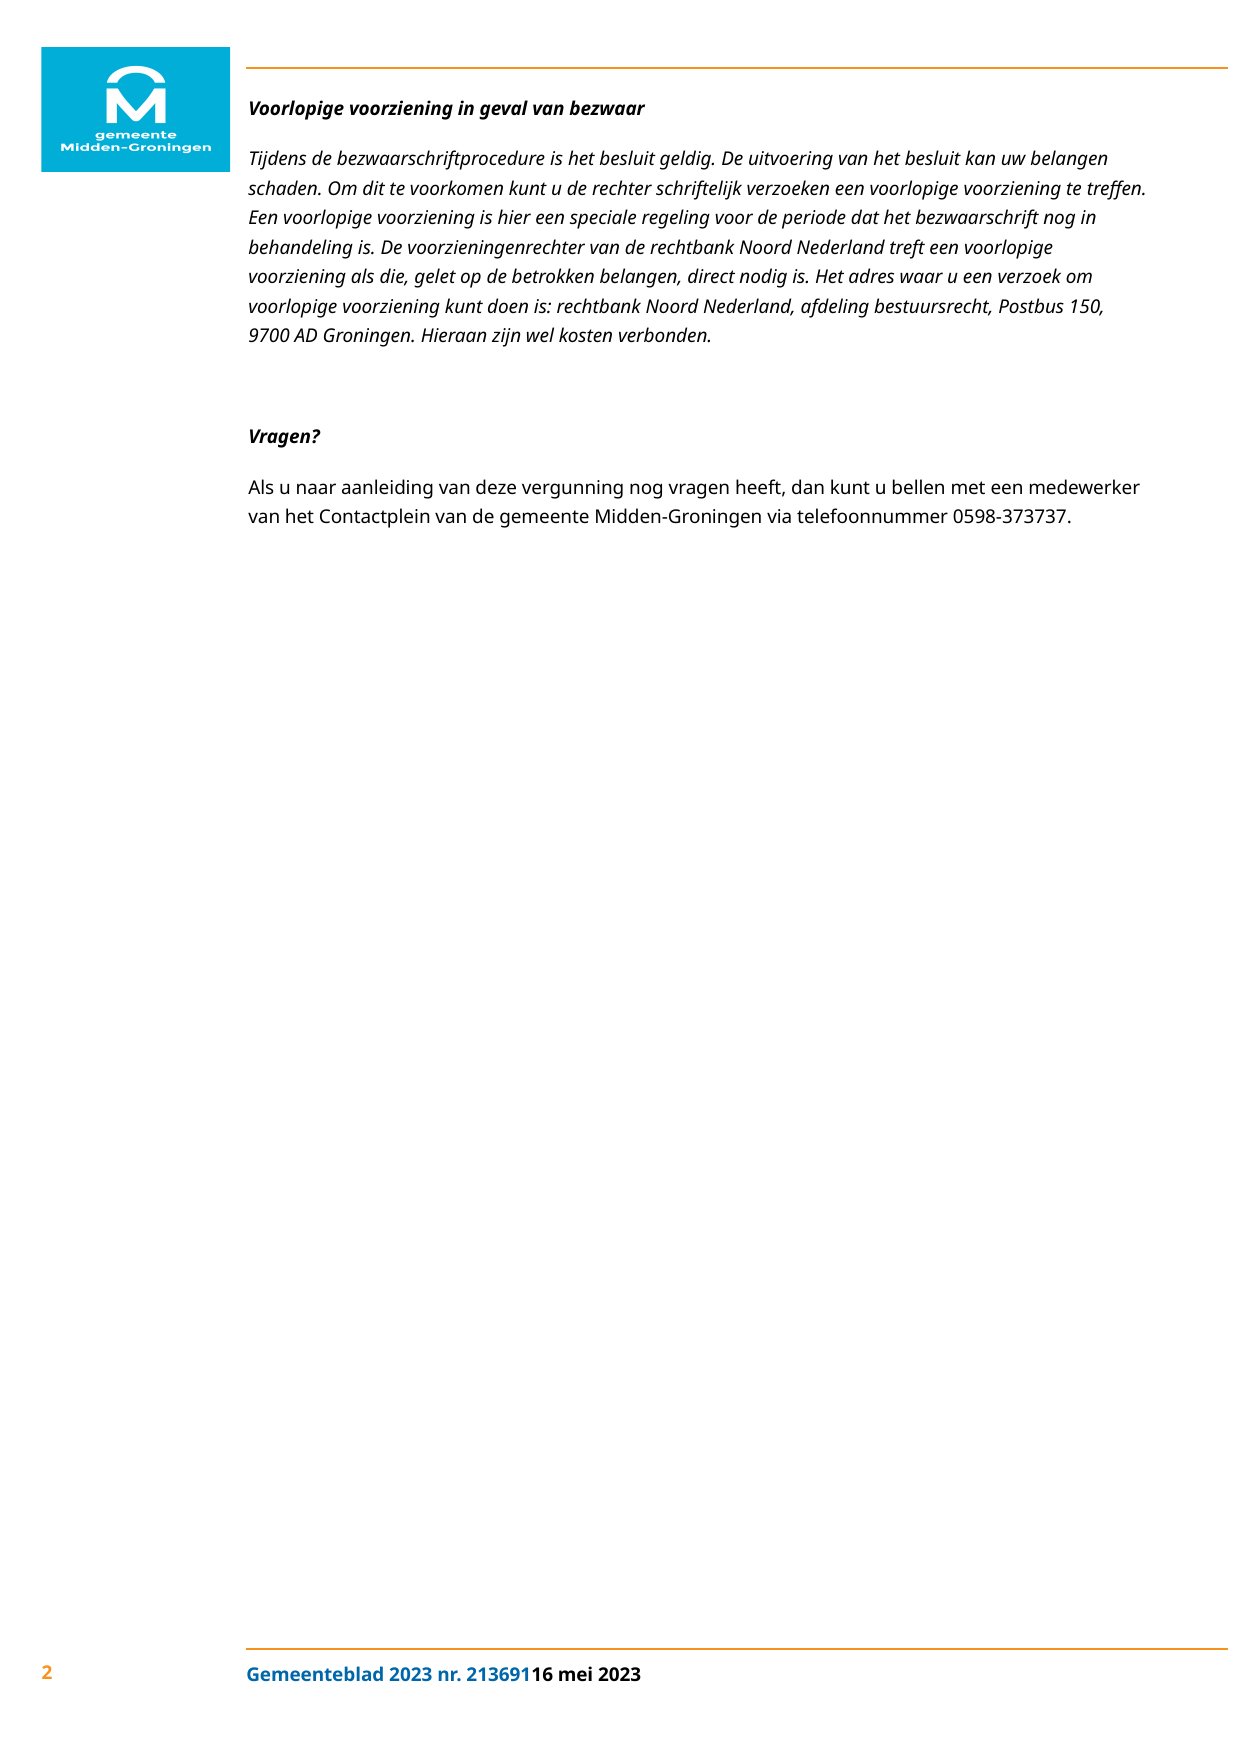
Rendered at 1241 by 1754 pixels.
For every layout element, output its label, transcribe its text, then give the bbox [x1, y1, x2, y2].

text Tijdens de bezwaarschriftprocedure is het besluit geldig. De uitvoering van het besluit kan uw belangen schaden. Om dit te voorkomen kunt u de rechter schriftelijk verzoeken een voorlopige voorziening te treffen. Een voorlopige voorziening is hier een speciale regeling voor de periode dat het bezwaarschrift nog in behandeling is. De voorzieningenrechter van de rechtbank Noord Nederland treft een voorlopige voorziening als die, gelet op de betrokken belangen, direct nodig is. Het adres waar u een verzoek om voorlopige voorziening kunt doen is: rechtbank Noord Nederland, afdeling bestuursrecht, Postbus 150, 9700 AD Groningen. Hieraan zijn wel kosten verbonden. [248, 145, 1152, 348]
text Voorlopige voorziening in geval van bezwaar [248, 95, 1152, 121]
picture [108, 66, 164, 82]
picture [107, 89, 165, 122]
picture [184, 146, 190, 153]
text Als u naar aanleiding van deze vergunning nog vragen heeft, dan kunt u bellen met een medewerker van het Contactplein van de gemeente Midden-Groningen via telefoonnummer 0598-373737. [248, 474, 1152, 529]
text Vragen? [248, 423, 1152, 449]
